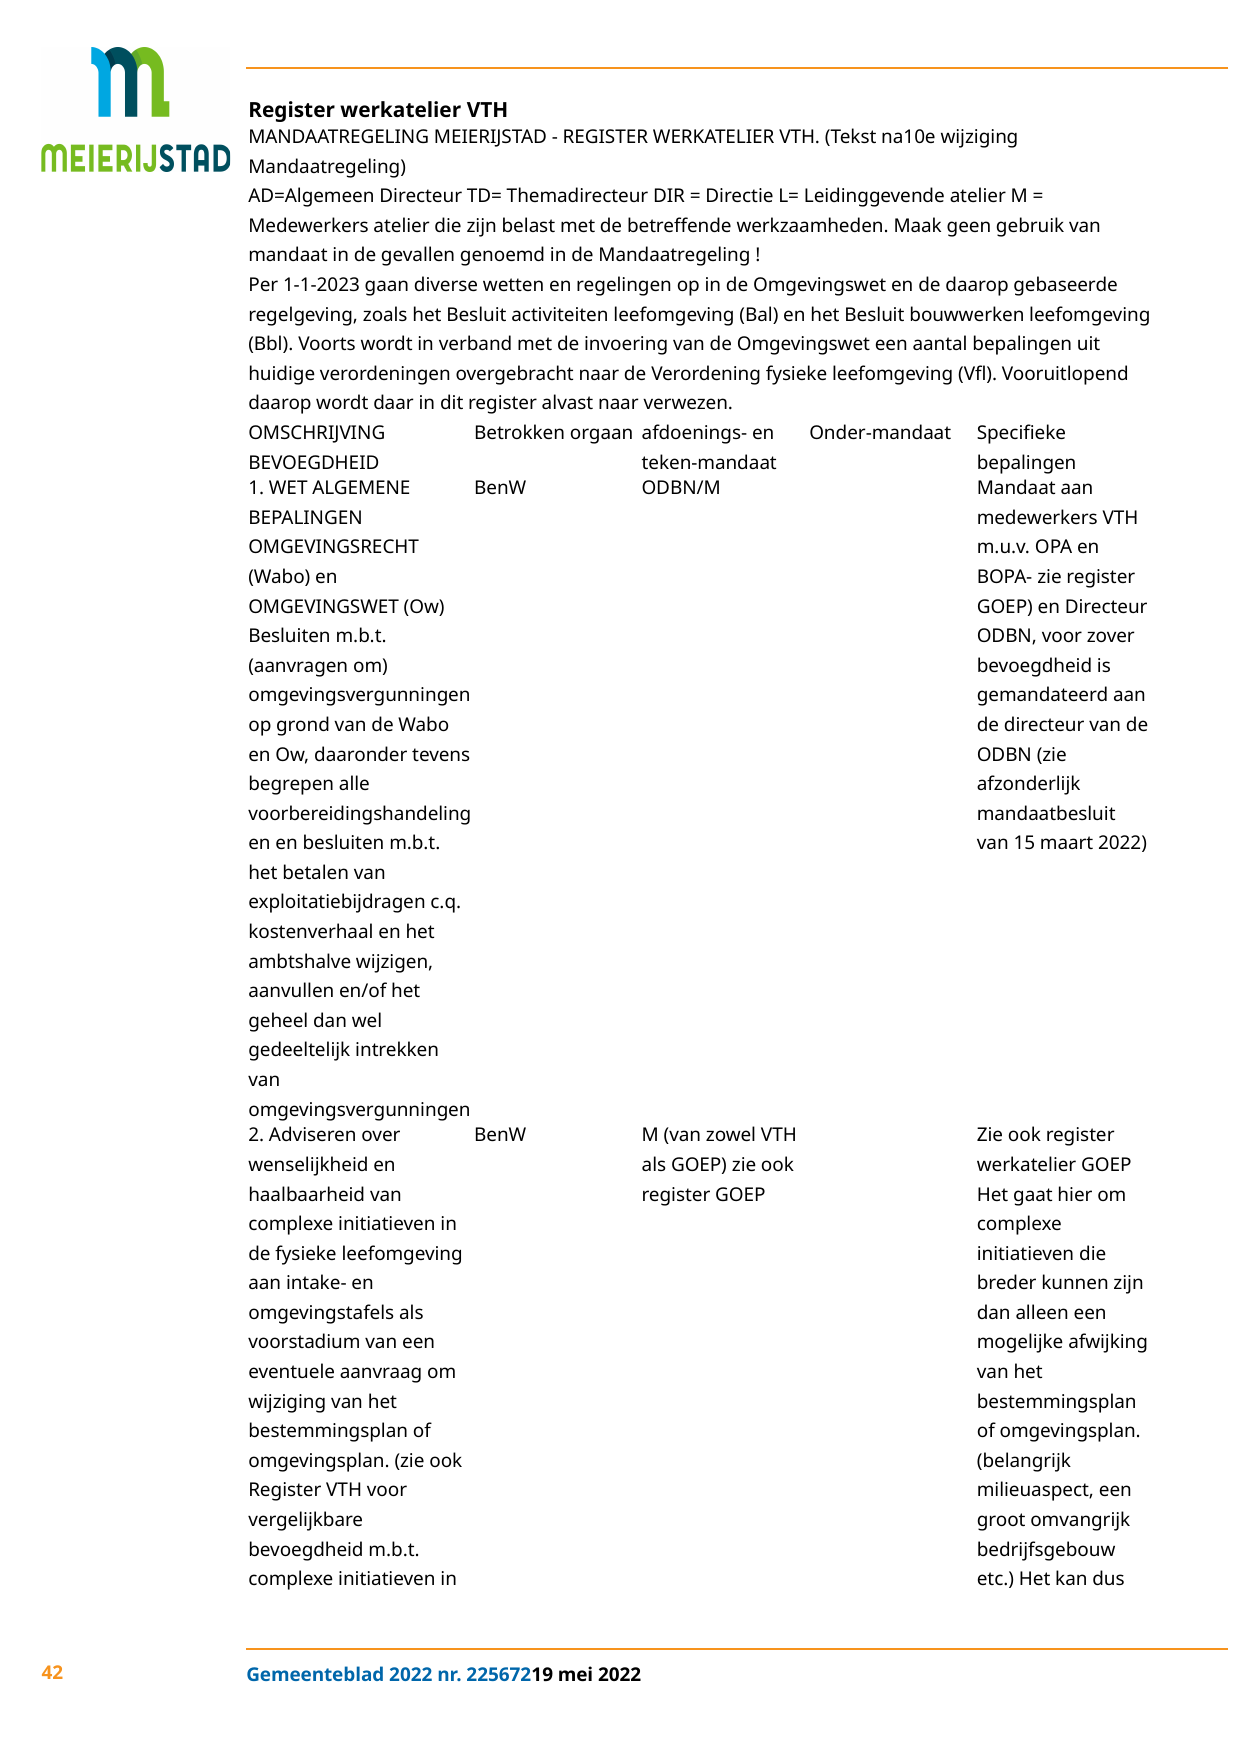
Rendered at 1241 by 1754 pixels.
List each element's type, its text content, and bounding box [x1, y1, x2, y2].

table_cell [809, 1122, 977, 1591]
table_header OMSCHRIJVING BEVOEGDHEID [248, 419, 474, 474]
text Per 1-1-2023 gaan diverse wetten en regelingen op in de Omgevingswet en de daarop gebaseerde regelgeving, zoals het Besluit activiteiten leefomgeving (Bal) en het Besluit bouwwerken leefomgeving (Bbl). Voorts wordt in verband met de invoering van de Omgevingswet een aantal bepalingen uit huidige verordeningen overgebracht naar de Verordening fysieke leefomgeving (Vfl). Vooruitlopend daarop wordt daar in dit register alvast naar verwezen. [248, 271, 1152, 415]
table_cell Mandaat aan medewerkers VTH m.u.v. OPA en BOPA- zie register GOEP) en Directeur ODBN, voor zover bevoegdheid is gemandateerd aan de directeur van de ODBN (zie afzonderlijk mandaatbesluit van 15 maart 2022) [977, 475, 1152, 1122]
text MANDAATREGELING MEIERIJSTAD - REGISTER WERKATELIER VTH. (Tekst na10e wijziging Mandaatregeling) [248, 123, 1152, 179]
table_header Onder-mandaat [809, 419, 977, 474]
text AD=Algemeen Directeur TD= Themadirecteur DIR = Directie L= Leidinggevende atelier M = Medewerkers atelier die zijn belast met de betreffende werkzaamheden. Maak geen gebruik van mandaat in de gevallen genoemd in de Mandaatregeling ! [248, 182, 1152, 267]
table_cell [809, 475, 977, 1122]
table_header Betrokken orgaan [474, 419, 641, 474]
table_cell BenW [474, 475, 641, 1122]
table_cell ODBN/M [641, 475, 809, 1122]
table_cell 2. Adviseren over wenselijkheid en haalbaarheid van complexe initiatieven in de fysieke leefomgeving aan intake- en omgevingstafels als voorstadium van een eventuele aanvraag om wijziging van het bestemmingsplan of omgevingsplan. (zie ook Register VTH voor vergelijkbare bevoegdheid m.b.t. complexe initiatieven in [248, 1122, 474, 1591]
table_cell BenW [474, 1122, 641, 1591]
text Register werkatelier VTH [248, 95, 1152, 123]
table_cell M (van zowel VTH als GOEP) zie ook register GOEP [641, 1122, 809, 1591]
table_header Specifieke bepalingen [977, 419, 1152, 474]
table_header afdoenings- en teken-mandaat [641, 419, 809, 474]
picture [41, 47, 231, 172]
table_cell Zie ook register werkatelier GOEP Het gaat hier om complexe initiatieven die breder kunnen zijn dan alleen een mogelijke afwijking van het bestemmingsplan of omgevingsplan. (belangrijk milieuaspect, een groot omvangrijk bedrijfsgebouw etc.) Het kan dus [977, 1122, 1152, 1591]
table_cell 1. WET ALGEMENE BEPALINGEN OMGEVINGSRECHT (Wabo) en OMGEVINGSWET (Ow) Besluiten m.b.t. (aanvragen om) omgevingsvergunningen op grond van de Wabo en Ow, daaronder tevens begrepen alle voorbereidingshandelingen en besluiten m.b.t. het betalen van exploitatiebijdragen c.q. kostenverhaal en het ambtshalve wijzigen, aanvullen en/of het geheel dan wel gedeeltelijk intrekken van omgevingsvergunningen [248, 475, 474, 1122]
